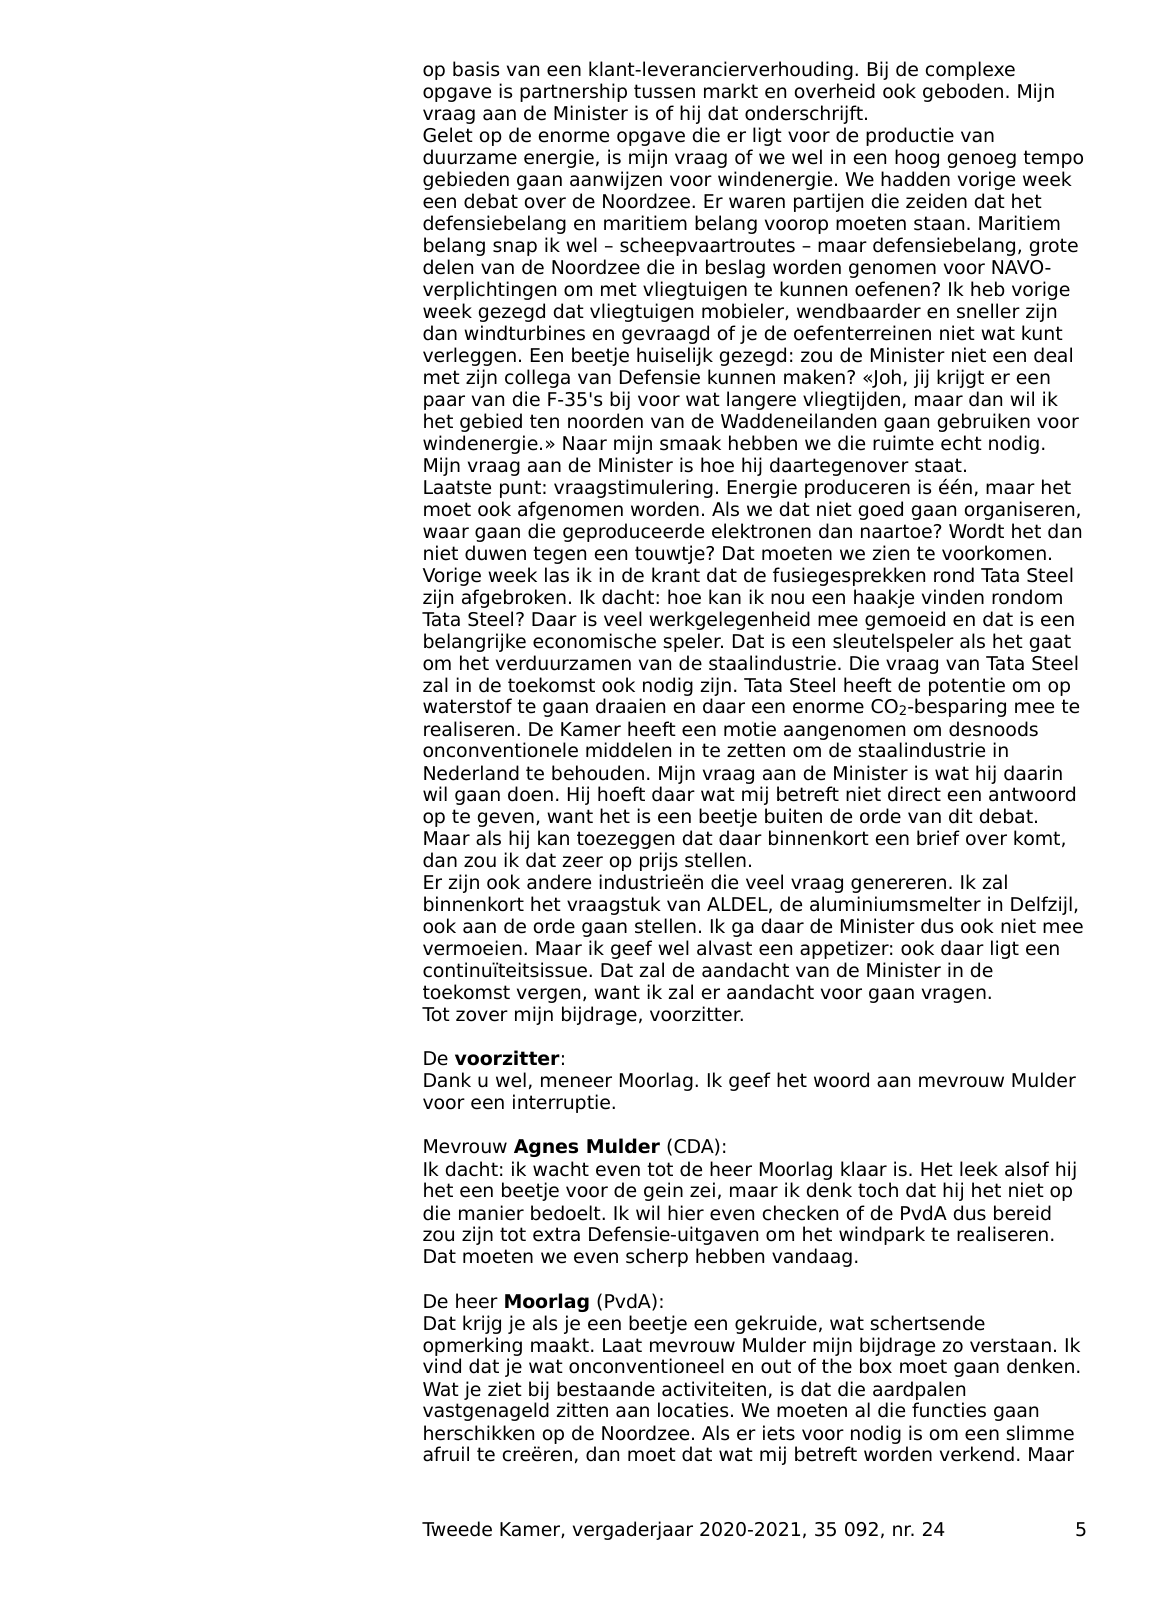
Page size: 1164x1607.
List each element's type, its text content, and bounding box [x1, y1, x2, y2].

text Tot zover mijn bijdrage, voorzitter. [422, 1004, 1087, 1026]
text De voorzitter: [422, 1048, 1087, 1070]
text Dank u wel, meneer Moorlag. Ik geef het woord aan mevrouw Mulder voor een interruptie. [422, 1070, 1087, 1114]
text Laatste punt: vraagstimulering. Energie produceren is één, maar het moet ook afgenomen worden. Als we dat niet goed gaan organiseren, waar gaan die geproduceerde elektronen dan naartoe? Wordt het dan niet duwen tegen een touwtje? Dat moeten we zien te voorkomen. [422, 477, 1087, 564]
text Vorige week las ik in de krant dat de fusiegesprekken rond Tata Steel zijn afgebroken. Ik dacht: hoe kan ik nou een haakje vinden rondom Tata Steel? Daar is veel werkgelegenheid mee gemoeid en dat is een belangrijke economische speler. Dat is een sleutelspeler als het gaat om het verduurzamen van de staalindustrie. Die vraag van Tata Steel zal in de toekomst ook nodig zijn. Tata Steel heeft de potentie om op waterstof te gaan draaien en daar een enorme CO2-besparing mee te realiseren. De Kamer heeft een motie aangenomen om desnoods onconventionele middelen in te zetten om de staalindustrie in Nederland te behouden. Mijn vraag aan de Minister is wat hij daarin wil gaan doen. Hij hoeft daar wat mij betreft niet direct een antwoord op te geven, want het is een beetje buiten de orde van dit debat. Maar als hij kan toezeggen dat daar binnenkort een brief over komt, dan zou ik dat zeer op prijs stellen. [422, 564, 1087, 872]
text Dat krijg je als je een beetje een gekruide, wat schertsende opmerking maakt. Laat mevrouw Mulder mijn bijdrage zo verstaan. Ik vind dat je wat onconventioneel en out of the box moet gaan denken. Wat je ziet bij bestaande activiteiten, is dat die aardpalen vastgenageld zitten aan locaties. We moeten al die functies gaan herschikken op de Noordzee. Als er iets voor nodig is om een slimme afruil te creëren, dan moet dat wat mij betreft worden verkend. Maar [422, 1312, 1087, 1466]
text Gelet op de enorme opgave die er ligt voor de productie van duurzame energie, is mijn vraag of we wel in een hoog genoeg tempo gebieden gaan aanwijzen voor windenergie. We hadden vorige week een debat over de Noordzee. Er waren partijen die zeiden dat het defensiebelang en maritiem belang voorop moeten staan. Maritiem belang snap ik wel – scheepvaartroutes – maar defensiebelang, grote delen van de Noordzee die in beslag worden genomen voor NAVO-verplichtingen om met vliegtuigen te kunnen oefenen? Ik heb vorige week gezegd dat vliegtuigen mobieler, wendbaarder en sneller zijn dan windturbines en gevraagd of je de oefenterreinen niet wat kunt verleggen. Een beetje huiselijk gezegd: zou de Minister niet een deal met zijn collega van Defensie kunnen maken? «Joh, jij krijgt er een paar van die F-35's bij voor wat langere vliegtijden, maar dan wil ik het gebied ten noorden van de Waddeneilanden gaan gebruiken voor windenergie.» Naar mijn smaak hebben we die ruimte echt nodig. Mijn vraag aan de Minister is hoe hij daartegenover staat. [422, 125, 1087, 477]
text De heer Moorlag (PvdA): [422, 1291, 1087, 1312]
text Ik dacht: ik wacht even tot de heer Moorlag klaar is. Het leek alsof hij het een beetje voor de gein zei, maar ik denk toch dat hij het niet op die manier bedoelt. Ik wil hier even checken of de PvdA dus bereid zou zijn tot extra Defensie-uitgaven om het windpark te realiseren. Dat moeten we even scherp hebben vandaag. [422, 1158, 1087, 1268]
text Mevrouw Agnes Mulder (CDA): [422, 1136, 1087, 1158]
text Er zijn ook andere industrieën die veel vraag genereren. Ik zal binnenkort het vraagstuk van ALDEL, de aluminiumsmelter in Delfzijl, ook aan de orde gaan stellen. Ik ga daar de Minister dus ook niet mee vermoeien. Maar ik geef wel alvast een appetizer: ook daar ligt een continuïteitsissue. Dat zal de aandacht van de Minister in de toekomst vergen, want ik zal er aandacht voor gaan vragen. [422, 872, 1087, 1004]
text op basis van een klant-leverancierverhouding. Bij de complexe opgave is partnership tussen markt en overheid ook geboden. Mijn vraag aan de Minister is of hij dat onderschrijft. [422, 59, 1087, 125]
